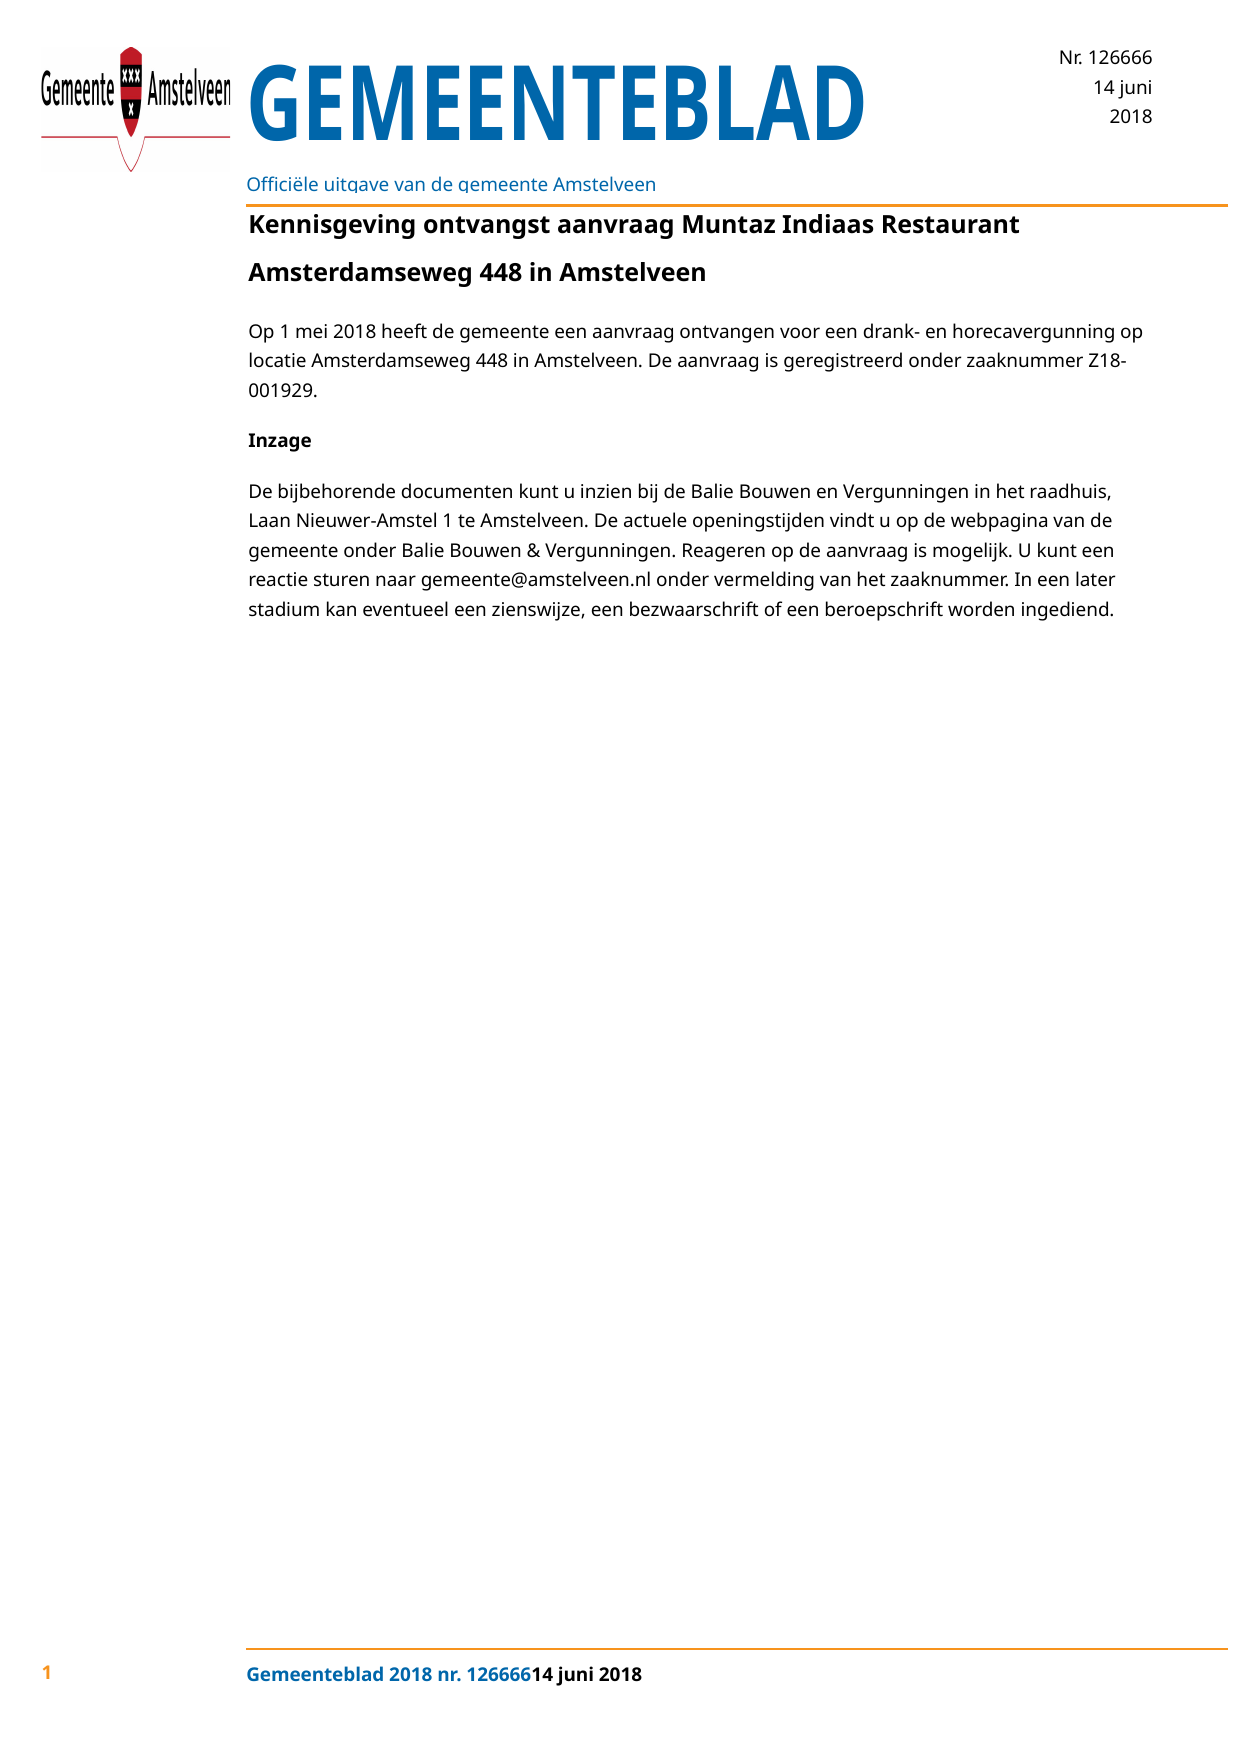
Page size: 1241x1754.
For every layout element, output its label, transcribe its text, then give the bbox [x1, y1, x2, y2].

text Kennisgeving ontvangst aanvraag Muntaz Indiaas Restaurant Amsterdamseweg 448 in Amstelveen [248, 207, 1152, 288]
text Op 1 mei 2018 heeft de gemeente een aanvraag ontvangen voor een drank- en horecavergunning op locatie Amsterdamseweg 448 in Amstelveen. De aanvraag is geregistreerd onder zaaknummer Z18-001929. [248, 318, 1152, 403]
picture [41, 47, 231, 172]
text Inzage [248, 427, 1152, 453]
text De bijbehorende documenten kunt u inzien bij de Balie Bouwen en Vergunningen in het raadhuis, Laan Nieuwer-Amstel 1 te Amstelveen. De actuele openingstijden vindt u op de webpagina van de gemeente onder Balie Bouwen & Vergunningen. Reageren op de aanvraag is mogelijk. U kunt een reactie sturen naar gemeente@amstelveen.nl onder vermelding van het zaaknummer. In een later stadium kan eventueel een zienswijze, een bezwaarschrift of een beroepschrift worden ingediend. [248, 478, 1152, 622]
